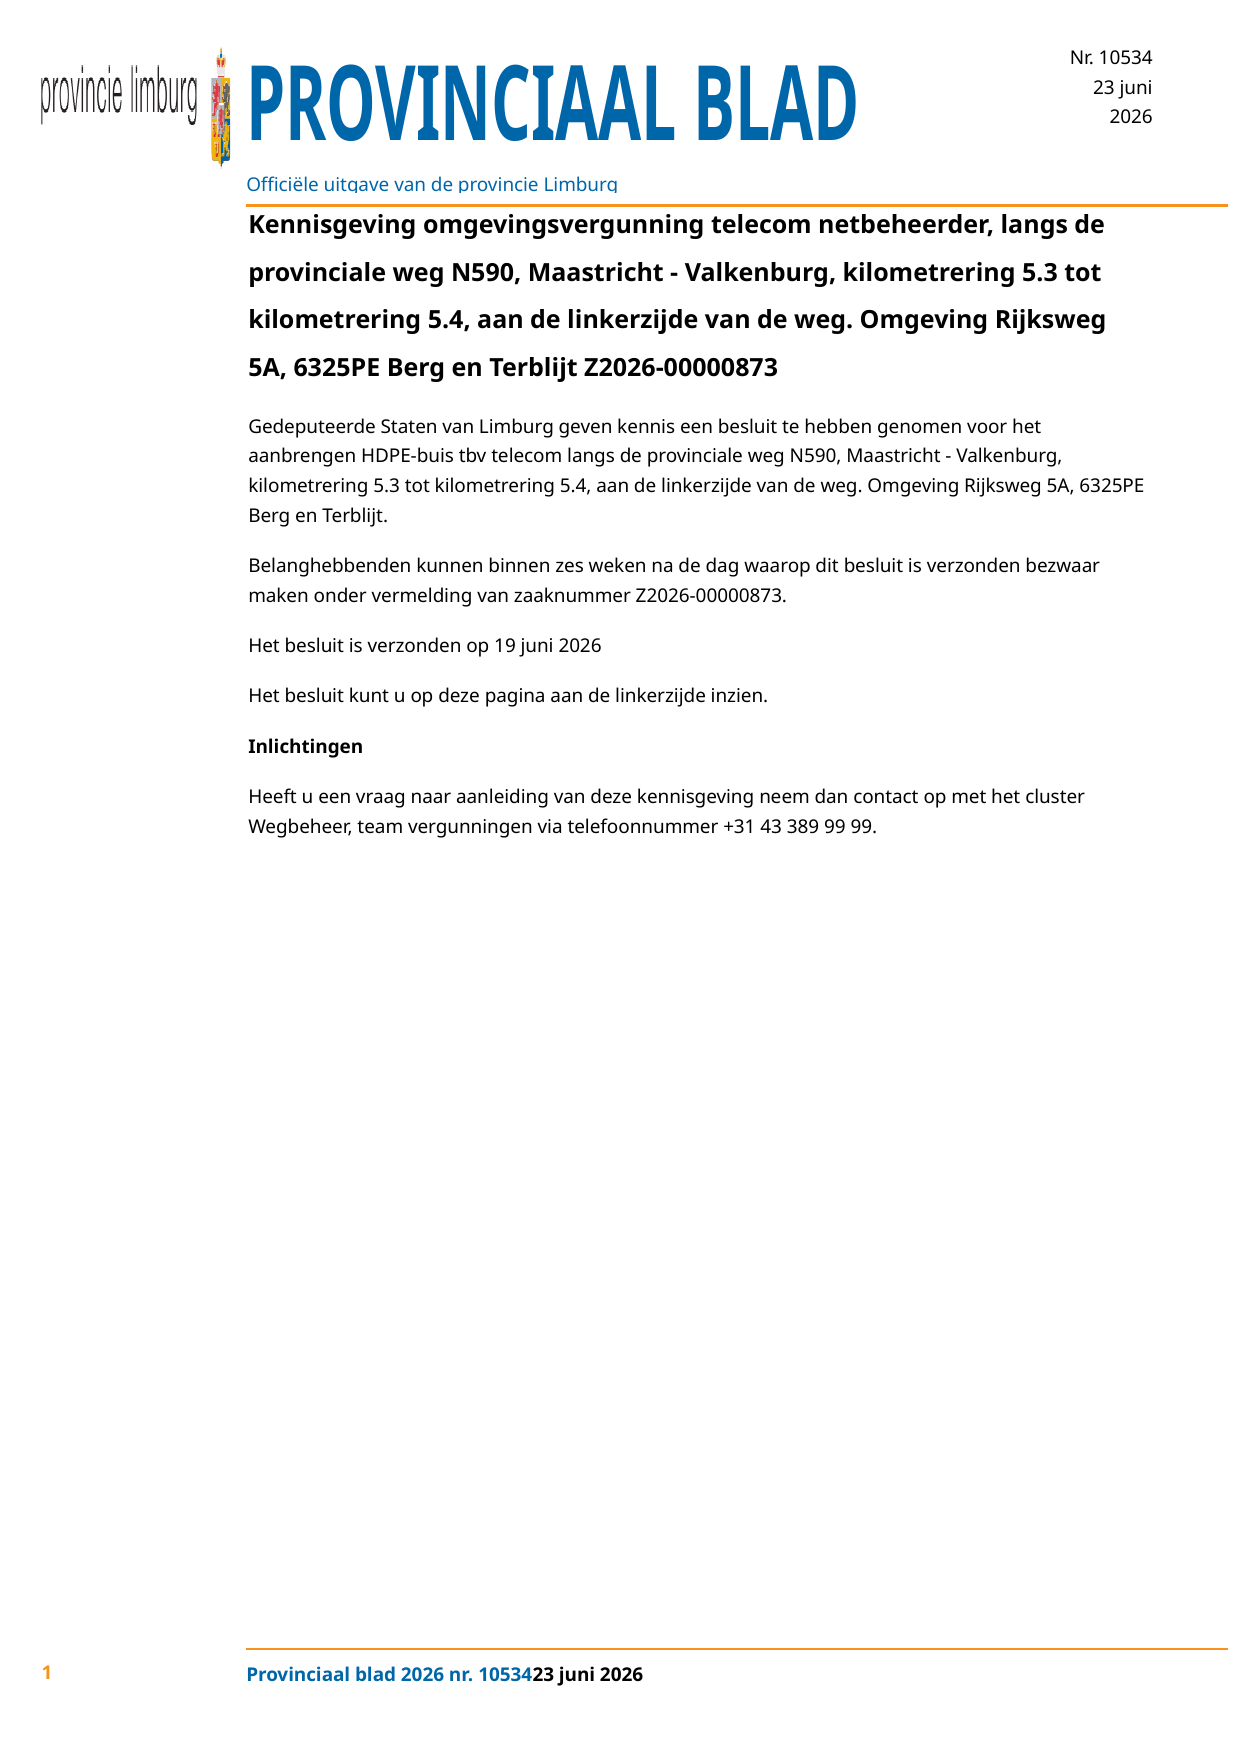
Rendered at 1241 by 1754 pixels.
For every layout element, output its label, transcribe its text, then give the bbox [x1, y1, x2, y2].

text Het besluit kunt u op deze pagina aan de linkerzijde inzien. [248, 683, 1152, 708]
text Heeft u een vraag naar aanleiding van deze kennisgeving neem dan contact op met het cluster Wegbeheer, team vergunningen via telefoonnummer +31 43 389 99 99. [248, 783, 1152, 839]
text Belanghebbenden kunnen binnen zes weken na de dag waarop dit besluit is verzonden bezwaar maken onder vermelding van zaaknummer Z2026-00000873. [248, 552, 1152, 608]
text Het besluit is verzonden op 19 juni 2026 [248, 632, 1152, 658]
picture [41, 47, 231, 172]
text Inlichtingen [248, 733, 1152, 759]
text Gedeputeerde Staten van Limburg geven kennis een besluit te hebben genomen voor het aanbrengen HDPE-buis tbv telecom langs de provinciale weg N590, Maastricht - Valkenburg, kilometrering 5.3 tot kilometrering 5.4, aan de linkerzijde van de weg. Omgeving Rijksweg 5A, 6325PE Berg en Terblijt. [248, 413, 1152, 528]
text Kennisgeving omgevingsvergunning telecom netbeheerder, langs de provinciale weg N590, Maastricht - Valkenburg, kilometrering 5.3 tot kilometrering 5.4, aan de linkerzijde van de weg. Omgeving Rijksweg 5A, 6325PE Berg en Terblijt Z2026-00000873 [248, 207, 1152, 384]
